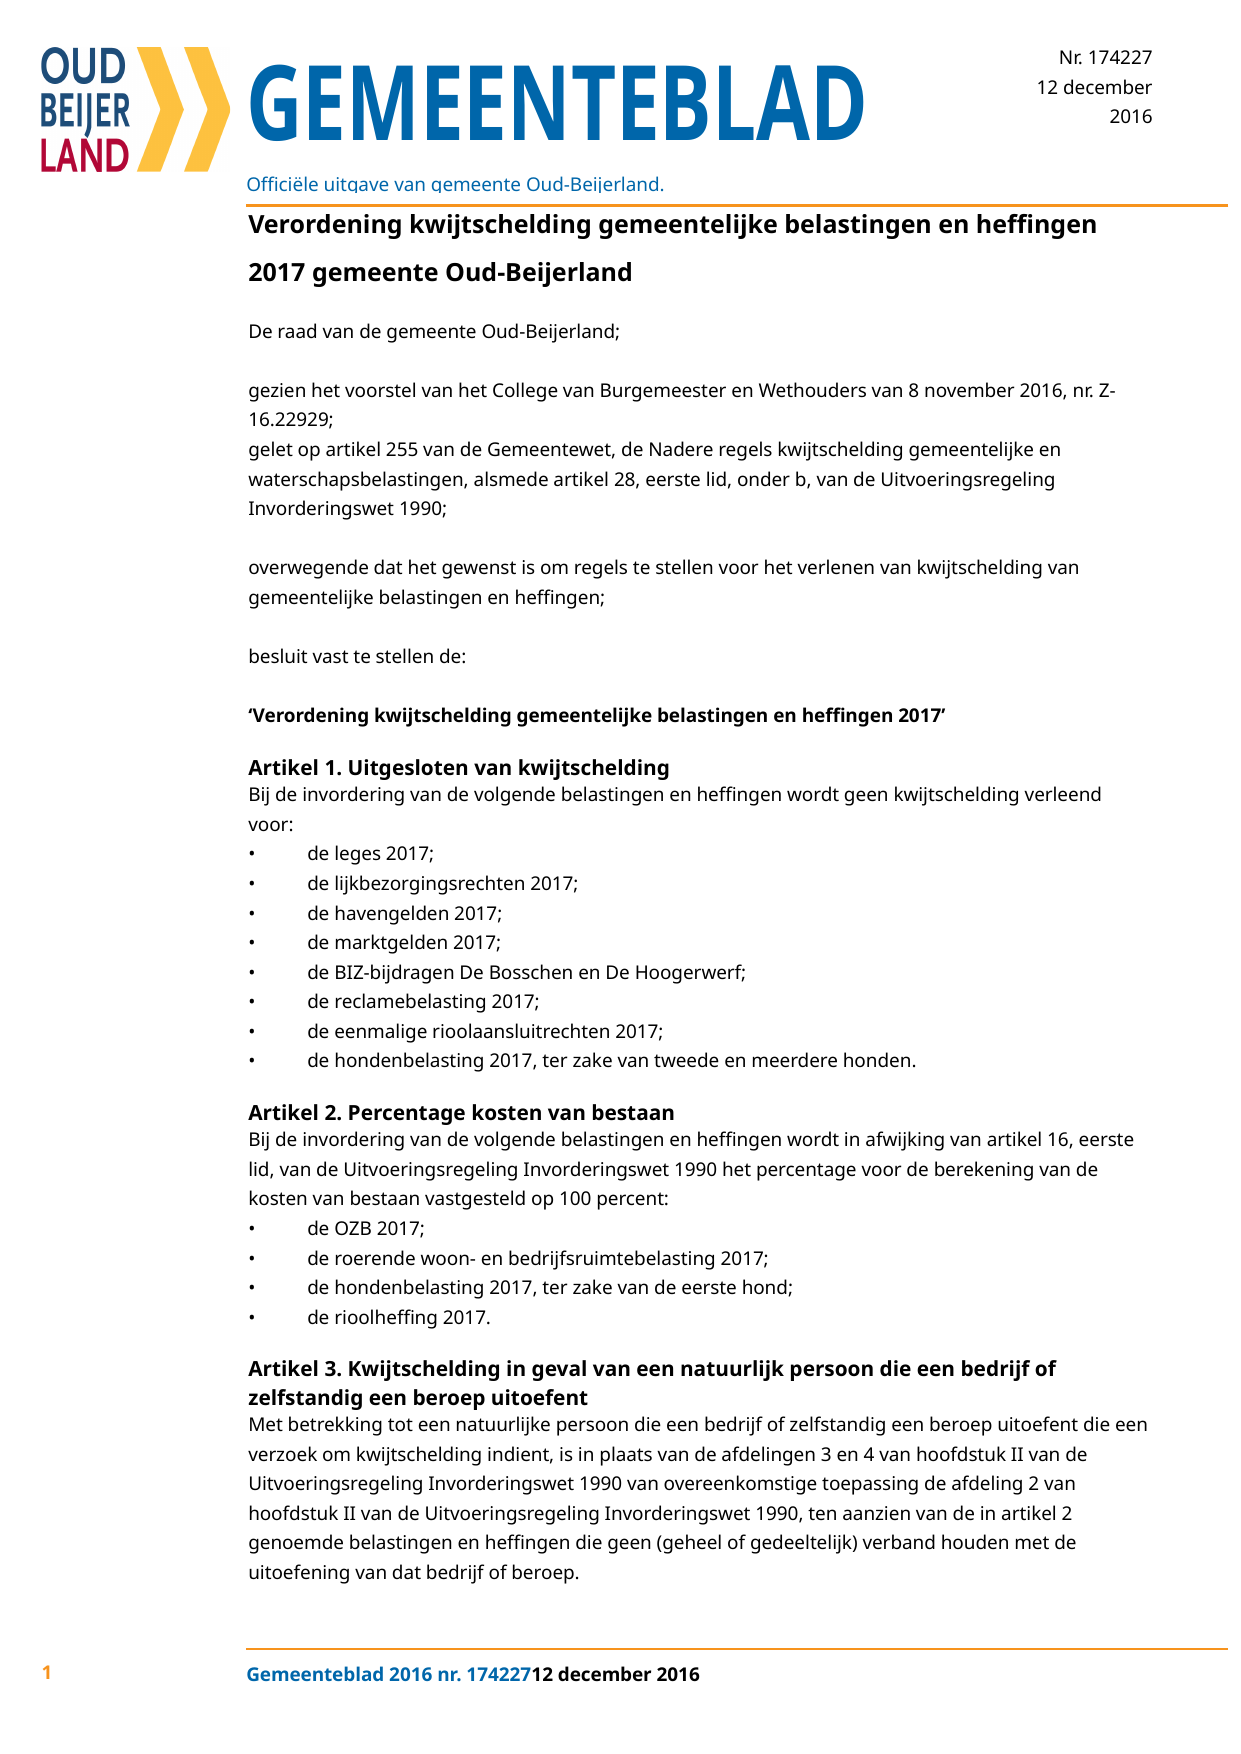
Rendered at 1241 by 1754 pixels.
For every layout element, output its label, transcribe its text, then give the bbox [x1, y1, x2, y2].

list de rioolheffing 2017. [248, 1304, 1152, 1330]
text besluit vast te stellen de: [248, 643, 1152, 669]
picture [41, 47, 231, 172]
text gezien het voorstel van het College van Burgemeester en Wethouders van 8 november 2016, nr. Z-16.22929; [248, 377, 1152, 432]
text overwegende dat het gewenst is om regels te stellen voor het verlenen van kwijtschelding van gemeentelijke belastingen en heffingen; [248, 554, 1152, 610]
list de hondenbelasting 2017, ter zake van tweede en meerdere honden. [248, 1048, 1152, 1073]
list de OZB 2017; [248, 1215, 1152, 1241]
list de eenmalige rioolaansluitrechten 2017; [248, 1018, 1152, 1044]
list de BIZ-bijdragen De Bosschen en De Hoogerwerf; [248, 959, 1152, 984]
list de lijkbezorgingsrechten 2017; [248, 870, 1152, 896]
list de hondenbelasting 2017, ter zake van de eerste hond; [248, 1274, 1152, 1300]
text ‘Verordening kwijtschelding gemeentelijke belastingen en heffingen 2017’ [248, 702, 1152, 728]
list de leges 2017; [248, 841, 1152, 866]
text De raad van de gemeente Oud-Beijerland; [248, 318, 1152, 344]
text Bij de invordering van de volgende belastingen en heffingen wordt geen kwijtschelding verleend voor: [248, 781, 1152, 837]
list de reclamebelasting 2017; [248, 988, 1152, 1014]
list de havengelden 2017; [248, 900, 1152, 925]
text Met betrekking tot een natuurlijke persoon die een bedrijf of zelfstandig een beroep uitoefent die een verzoek om kwijtschelding indient, is in plaats van de afdelingen 3 en 4 van hoofdstuk II van de Uitvoeringsregeling Invorderingswet 1990 van overeenkomstige toepassing de afdeling 2 van hoofdstuk II van de Uitvoeringsregeling Invorderingswet 1990, ten aanzien van de in artikel 2 genoemde belastingen en heffingen die geen (geheel of gedeeltelijk) verband houden met de uitoefening van dat bedrijf of beroep. [248, 1411, 1152, 1585]
text Verordening kwijtschelding gemeentelijke belastingen en heffingen 2017 gemeente Oud-Beijerland [248, 207, 1152, 288]
text Artikel 1. Uitgesloten van kwijtschelding [248, 753, 1152, 781]
text gelet op artikel 255 van de Gemeentewet, de Nadere regels kwijtschelding gemeentelijke en waterschapsbelastingen, alsmede artikel 28, eerste lid, onder b, van de Uitvoeringsregeling Invorderingswet 1990; [248, 436, 1152, 521]
text Artikel 2. Percentage kosten van bestaan [248, 1098, 1152, 1126]
list de roerende woon- en bedrijfsruimtebelasting 2017; [248, 1245, 1152, 1271]
list de marktgelden 2017; [248, 929, 1152, 955]
text Bij de invordering van de volgende belastingen en heffingen wordt in afwijking van artikel 16, eerste lid, van de Uitvoeringsregeling Invorderingswet 1990 het percentage voor de berekening van de kosten van bestaan vastgesteld op 100 percent: [248, 1126, 1152, 1211]
text Artikel 3. Kwijtschelding in geval van een natuurlijk persoon die een bedrijf of zelfstandig een beroep uitoefent [248, 1354, 1152, 1411]
